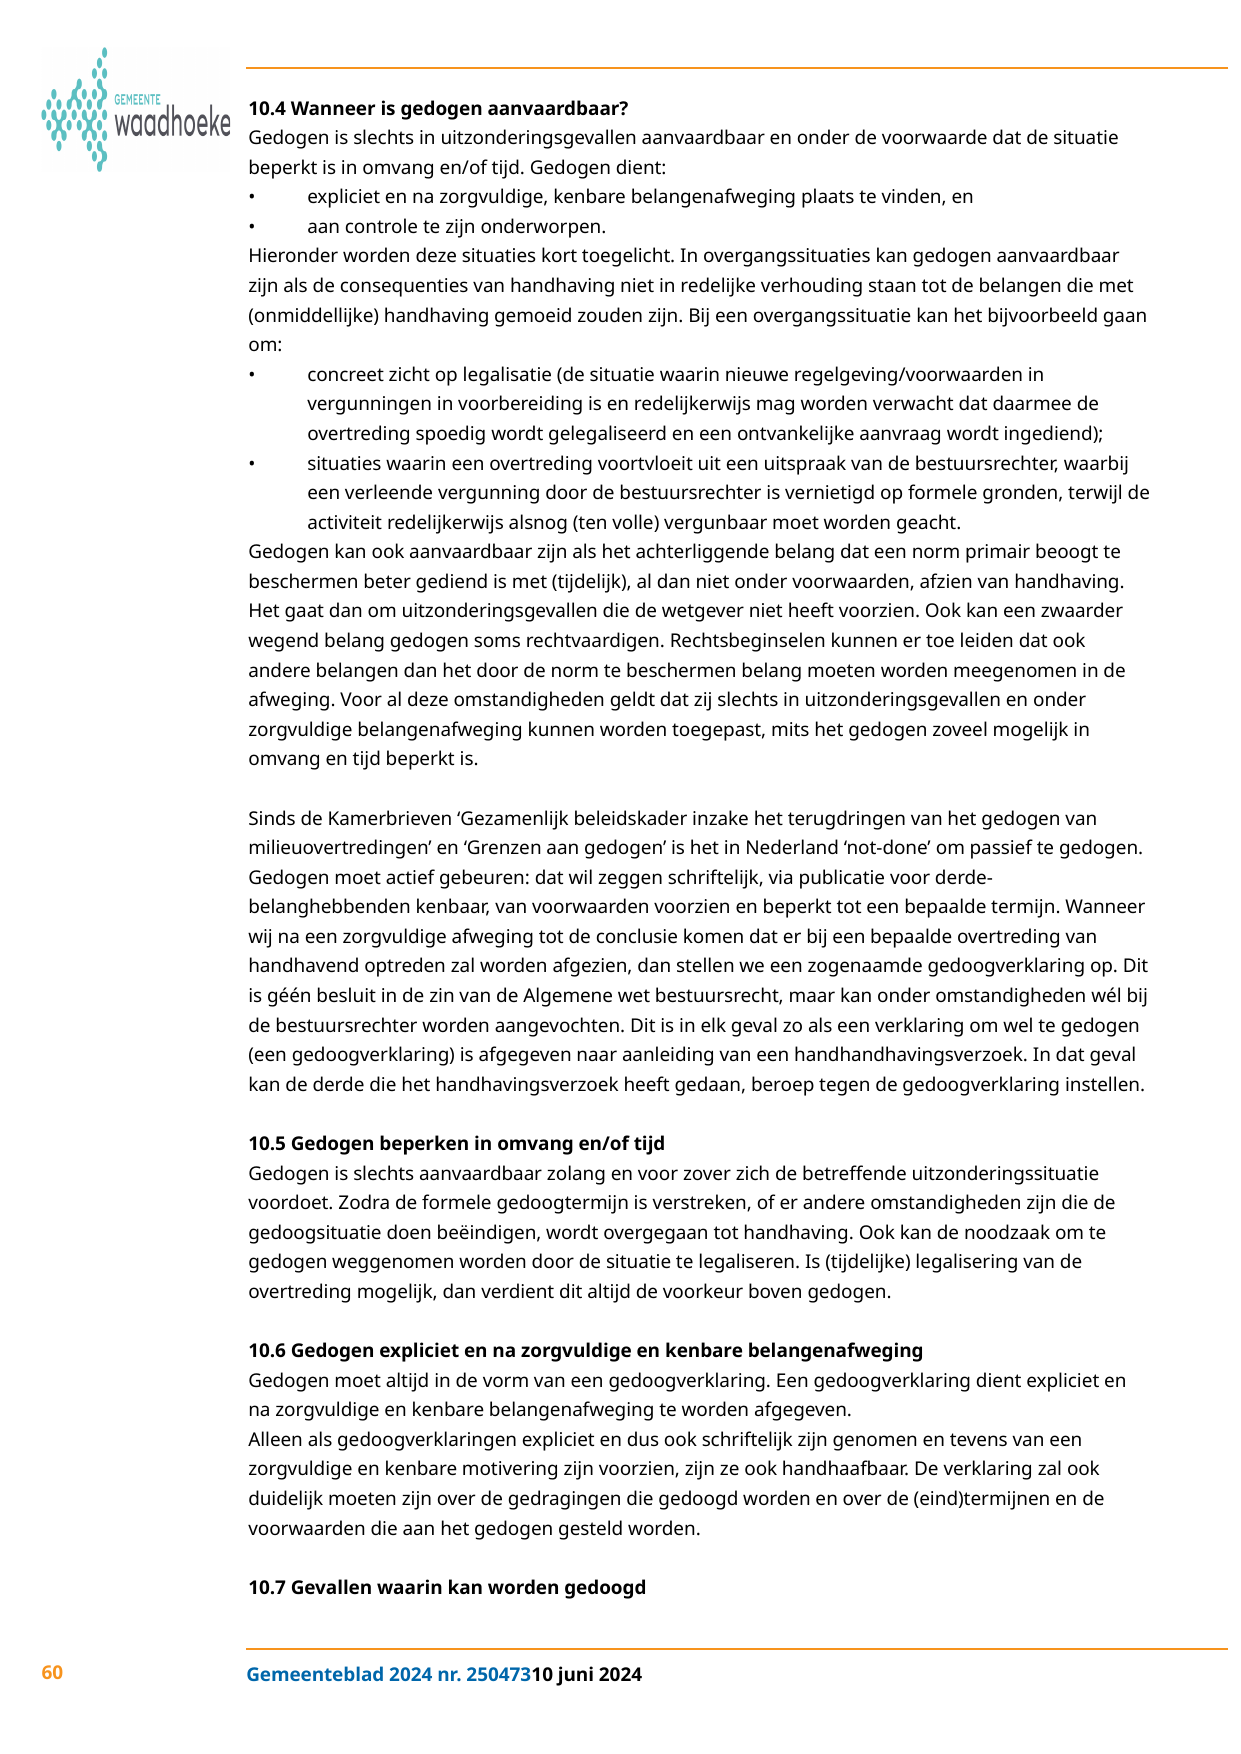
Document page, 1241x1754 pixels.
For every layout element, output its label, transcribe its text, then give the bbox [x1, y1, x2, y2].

text Gedogen kan ook aanvaardbaar zijn als het achterliggende belang dat een norm primair beoogt te beschermen beter gediend is met (tijdelijk), al dan niet onder voorwaarden, afzien van handhaving. Het gaat dan om uitzonderingsgevallen die de wetgever niet heeft voorzien. Ook kan een zwaarder wegend belang gedogen soms rechtvaardigen. Rechtsbeginselen kunnen er toe leiden dat ook andere belangen dan het door de norm te beschermen belang moeten worden meegenomen in de afweging. Voor al deze omstandigheden geldt dat zij slechts in uitzonderingsgevallen en onder zorgvuldige belangenafweging kunnen worden toegepast, mits het gedogen zoveel mogelijk in omvang en tijd beperkt is. [248, 538, 1152, 771]
text Gedogen is slechts in uitzonderingsgevallen aanvaardbaar en onder de voorwaarde dat de situatie beperkt is in omvang en/of tijd. Gedogen dient: [248, 124, 1152, 180]
text Hieronder worden deze situaties kort toegelicht. In overgangssituaties kan gedogen aanvaardbaar zijn als de consequenties van handhaving niet in redelijke verhouding staan tot de belangen die met (onmiddellijke) handhaving gemoeid zouden zijn. Bij een overgangssituatie kan het bijvoorbeeld gaan om: [248, 243, 1152, 357]
text Sinds de Kamerbrieven ‘Gezamenlijk beleidskader inzake het terugdringen van het gedogen van milieuovertredingen’ en ‘Grenzen aan gedogen’ is het in Nederland ‘not-done’ om passief te gedogen. Gedogen moet actief gebeuren: dat wil zeggen schriftelijk, via publicatie voor derde-belanghebbenden kenbaar, van voorwaarden voorzien en beperkt tot een bepaalde termijn. Wanneer wij na een zorgvuldige afweging tot de conclusie komen dat er bij een bepaalde overtreding van handhavend optreden zal worden afgezien, dan stellen we een zogenaamde gedoogverklaring op. Dit is géén besluit in de zin van de Algemene wet bestuursrecht, maar kan onder omstandigheden wél bij de bestuursrechter worden aangevochten. Dit is in elk geval zo als een verklaring om wel te gedogen (een gedoogverklaring) is afgegeven naar aanleiding van een handhandhavingsverzoek. In dat geval kan de derde die het handhavingsverzoek heeft gedaan, beroep tegen de gedoogverklaring instellen. [248, 805, 1152, 1097]
list concreet zicht op legalisatie (de situatie waarin nieuwe regelgeving/voorwaarden in vergunningen in voorbereiding is en redelijkerwijs mag worden verwacht dat daarmee de overtreding spoedig wordt gelegaliseerd en een ontvankelijke aanvraag wordt ingediend); [248, 361, 1152, 446]
text Gedogen moet altijd in de vorm van een gedoogverklaring. Een gedoogverklaring dient expliciet en na zorgvuldige en kenbare belangenafweging te worden afgegeven. [248, 1367, 1152, 1422]
list aan controle te zijn onderworpen. [248, 213, 1152, 239]
list situaties waarin een overtreding voortvloeit uit een uitspraak van de bestuursrechter, waarbij een verleende vergunning door de bestuursrechter is vernietigd op formele gronden, terwijl de activiteit redelijkerwijs alsnog (ten volle) vergunbaar moet worden geacht. [248, 450, 1152, 535]
list expliciet en na zorgvuldige, kenbare belangenafweging plaats te vinden, en [248, 183, 1152, 209]
text 10.5 Gedogen beperken in omvang en/of tijd [248, 1130, 1152, 1156]
picture [41, 47, 231, 172]
text 10.7 Gevallen waarin kan worden gedoogd [248, 1574, 1152, 1600]
text 10.6 Gedogen expliciet en na zorgvuldige en kenbare belangenafweging [248, 1337, 1152, 1363]
text Gedogen is slechts aanvaardbaar zolang en voor zover zich de betreffende uitzonderingssituatie voordoet. Zodra de formele gedoogtermijn is verstreken, of er andere omstandigheden zijn die de gedoogsituatie doen beëindigen, wordt overgegaan tot handhaving. Ook kan de noodzaak om te gedogen weggenomen worden door de situatie te legaliseren. Is (tijdelijke) legalisering van de overtreding mogelijk, dan verdient dit altijd de voorkeur boven gedogen. [248, 1160, 1152, 1304]
text Alleen als gedoogverklaringen expliciet en dus ook schriftelijk zijn genomen en tevens van een zorgvuldige en kenbare motivering zijn voorzien, zijn ze ook handhaafbaar. De verklaring zal ook duidelijk moeten zijn over de gedragingen die gedoogd worden en over de (eind)termijnen en de voorwaarden die aan het gedogen gesteld worden. [248, 1426, 1152, 1541]
text 10.4 Wanneer is gedogen aanvaardbaar? [248, 95, 1152, 121]
